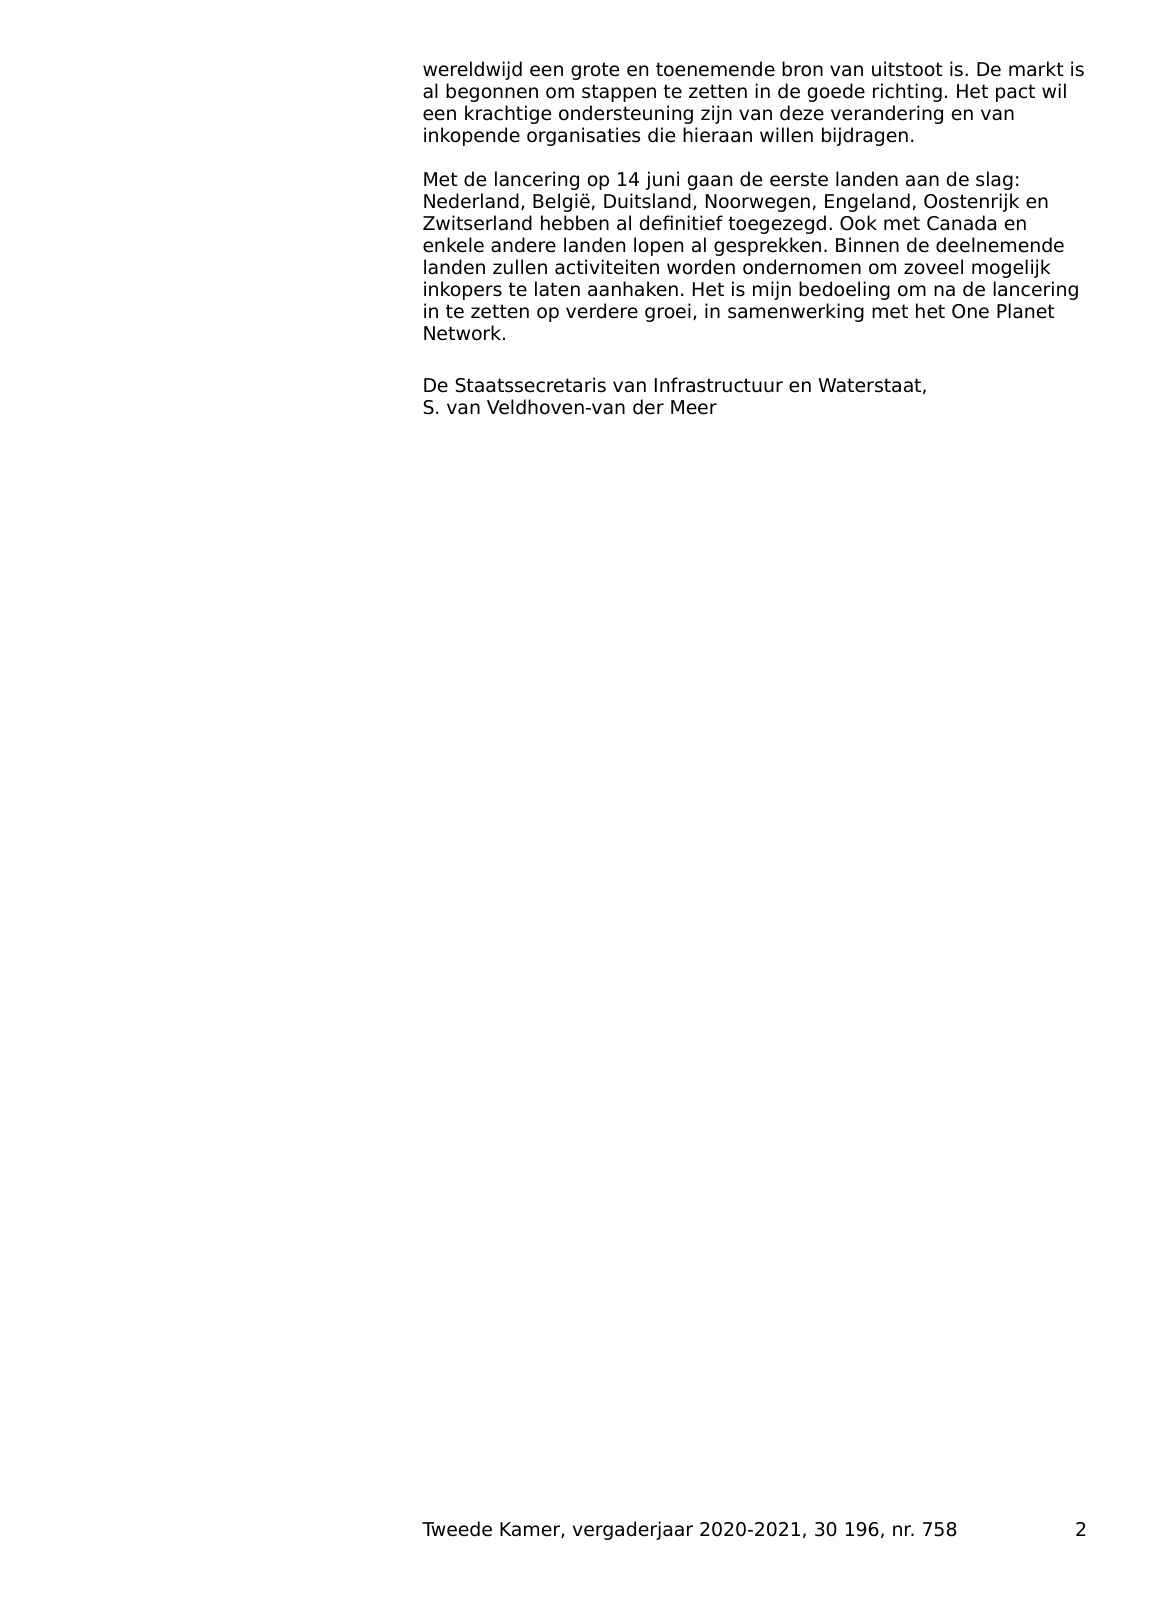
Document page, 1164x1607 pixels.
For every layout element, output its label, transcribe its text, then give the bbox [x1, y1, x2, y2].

text wereldwijd een grote en toenemende bron van uitstoot is. De markt is al begonnen om stappen te zetten in de goede richting. Het pact wil een krachtige ondersteuning zijn van deze verandering en van inkopende organisaties die hieraan willen bijdragen. [422, 59, 1087, 147]
text Met de lancering op 14 juni gaan de eerste landen aan de slag: Nederland, België, Duitsland, Noorwegen, Engeland, Oostenrijk en Zwitserland hebben al definitief toegezegd. Ook met Canada en enkele andere landen lopen al gesprekken. Binnen de deelnemende landen zullen activiteiten worden ondernomen om zoveel mogelijk inkopers te laten aanhaken. Het is mijn bedoeling om na de lancering in te zetten op verdere groei, in samenwerking met het One Planet Network. [422, 169, 1087, 345]
text De Staatssecretaris van Infrastructuur en Waterstaat, S. van Veldhoven-van der Meer [422, 375, 1087, 419]
